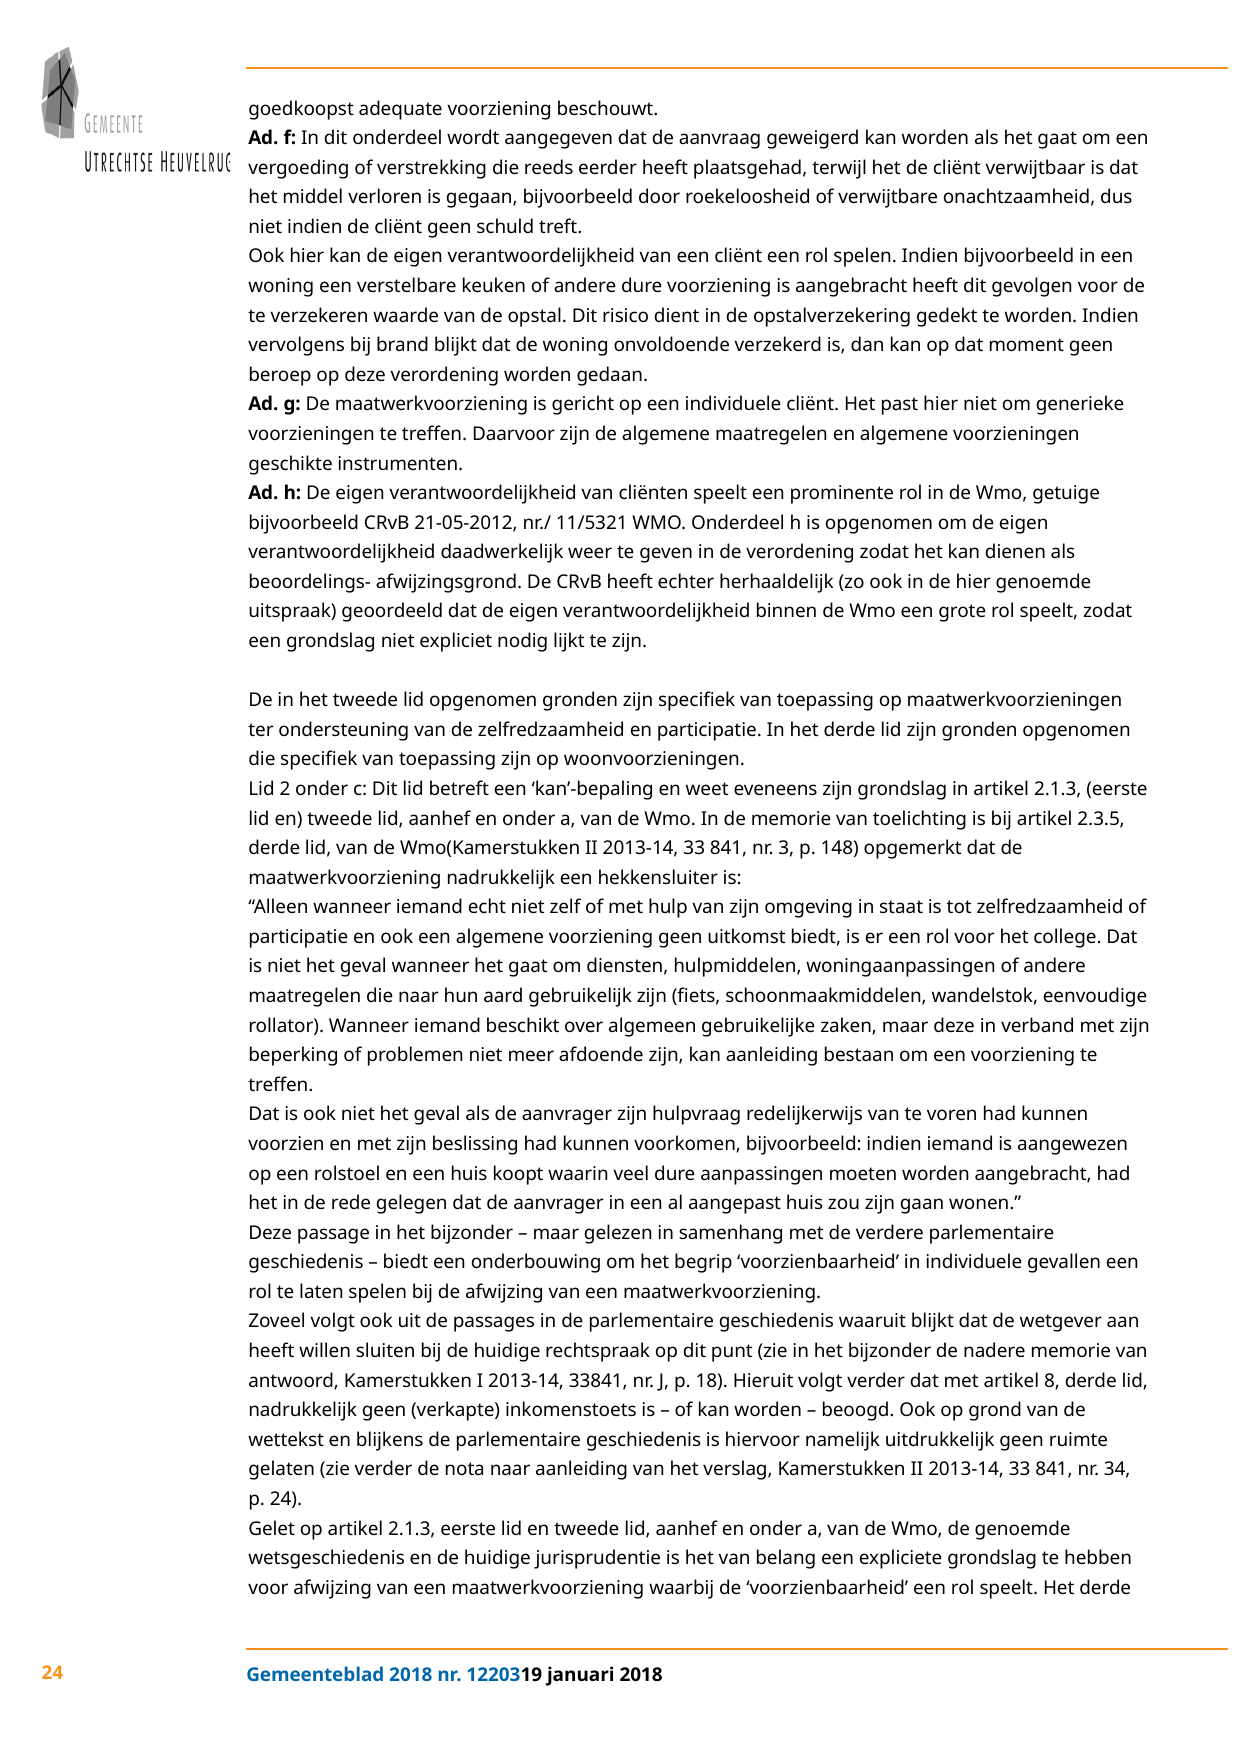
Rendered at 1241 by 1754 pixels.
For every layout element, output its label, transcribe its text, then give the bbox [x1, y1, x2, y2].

text Gelet op artikel 2.1.3, eerste lid en tweede lid, aanhef en onder a, van de Wmo, de genoemde wetsgeschiedenis en de huidige jurisprudentie is het van belang een expliciete grondslag te hebben voor afwijzing van een maatwerkvoorziening waarbij de ‘voorzienbaarheid’ een rol speelt. Het derde [248, 1515, 1152, 1600]
text Ad. h: De eigen verantwoordelijkheid van cliënten speelt een prominente rol in de Wmo, getuige bijvoorbeeld CRvB 21-05-2012, nr./ 11/5321 WMO. Onderdeel h is opgenomen om de eigen verantwoordelijkheid daadwerkelijk weer te geven in de verordening zodat het kan dienen als beoordelings- afwijzingsgrond. De CRvB heeft echter herhaaldelijk (zo ook in de hier genoemde uitspraak) geoordeeld dat de eigen verantwoordelijkheid binnen de Wmo een grote rol speelt, zodat een grondslag niet expliciet nodig lijkt te zijn. [248, 479, 1152, 653]
text Deze passage in het bijzonder – maar gelezen in samenhang met de verdere parlementaire geschiedenis – biedt een onderbouwing om het begrip ‘voorzienbaarheid’ in individuele gevallen een rol te laten spelen bij de afwijzing van een maatwerkvoorziening. [248, 1219, 1152, 1304]
text De in het tweede lid opgenomen gronden zijn specifiek van toepassing op maatwerkvoorzieningen ter ondersteuning van de zelfredzaamheid en participatie. In het derde lid zijn gronden opgenomen die specifiek van toepassing zijn op woonvoorzieningen. [248, 686, 1152, 771]
text “Alleen wanneer iemand echt niet zelf of met hulp van zijn omgeving in staat is tot zelfredzaamheid of participatie en ook een algemene voorziening geen uitkomst biedt, is er een rol voor het college. Dat is niet het geval wanneer het gaat om diensten, hulpmiddelen, woningaanpassingen of andere maatregelen die naar hun aard gebruikelijk zijn (fiets, schoonmaakmiddelen, wandelstok, eenvoudige rollator). Wanneer iemand beschikt over algemeen gebruikelijke zaken, maar deze in verband met zijn beperking of problemen niet meer afdoende zijn, kan aanleiding bestaan om een voorziening te treffen. [248, 893, 1152, 1097]
text goedkoopst adequate voorziening beschouwt. [248, 95, 1152, 121]
text Zoveel volgt ook uit de passages in de parlementaire geschiedenis waaruit blijkt dat de wetgever aan heeft willen sluiten bij de huidige rechtspraak op dit punt (zie in het bijzonder de nadere memorie van antwoord, Kamerstukken I 2013-14, 33841, nr. J, p. 18). Hieruit volgt verder dat met artikel 8, derde lid, nadrukkelijk geen (verkapte) inkomenstoets is – of kan worden – beoogd. Ook op grond van de wettekst en blijkens de parlementaire geschiedenis is hiervoor namelijk uitdrukkelijk geen ruimte gelaten (zie verder de nota naar aanleiding van het verslag, Kamerstukken II 2013-14, 33 841, nr. 34, p. 24). [248, 1308, 1152, 1511]
text Dat is ook niet het geval als de aanvrager zijn hulpvraag redelijkerwijs van te voren had kunnen voorzien en met zijn beslissing had kunnen voorkomen, bijvoorbeeld: indien iemand is aangewezen op een rolstoel en een huis koopt waarin veel dure aanpassingen moeten worden aangebracht, had het in de rede gelegen dat de aanvrager in een al aangepast huis zou zijn gaan wonen.” [248, 1101, 1152, 1215]
picture [41, 47, 231, 172]
text Lid 2 onder c: Dit lid betreft een ‘kan’-bepaling en weet eveneens zijn grondslag in artikel 2.1.3, (eerste lid en) tweede lid, aanhef en onder a, van de Wmo. In de memorie van toelichting is bij artikel 2.3.5, derde lid, van de Wmo(Kamerstukken II 2013-14, 33 841, nr. 3, p. 148) opgemerkt dat de maatwerkvoorziening nadrukkelijk een hekkensluiter is: [248, 775, 1152, 890]
text Ook hier kan de eigen verantwoordelijkheid van een cliënt een rol spelen. Indien bijvoorbeeld in een woning een verstelbare keuken of andere dure voorziening is aangebracht heeft dit gevolgen voor de te verzekeren waarde van de opstal. Dit risico dient in de opstalverzekering gedekt te worden. Indien vervolgens bij brand blijkt dat de woning onvoldoende verzekerd is, dan kan op dat moment geen beroep op deze verordening worden gedaan. [248, 243, 1152, 387]
text Ad. g: De maatwerkvoorziening is gericht op een individuele cliënt. Het past hier niet om generieke voorzieningen te treffen. Daarvoor zijn de algemene maatregelen en algemene voorzieningen geschikte instrumenten. [248, 391, 1152, 476]
text Ad. f: In dit onderdeel wordt aangegeven dat de aanvraag geweigerd kan worden als het gaat om een vergoeding of verstrekking die reeds eerder heeft plaatsgehad, terwijl het de cliënt verwijtbaar is dat het middel verloren is gegaan, bijvoorbeeld door roekeloosheid of verwijtbare onachtzaamheid, dus niet indien de cliënt geen schuld treft. [248, 124, 1152, 239]
